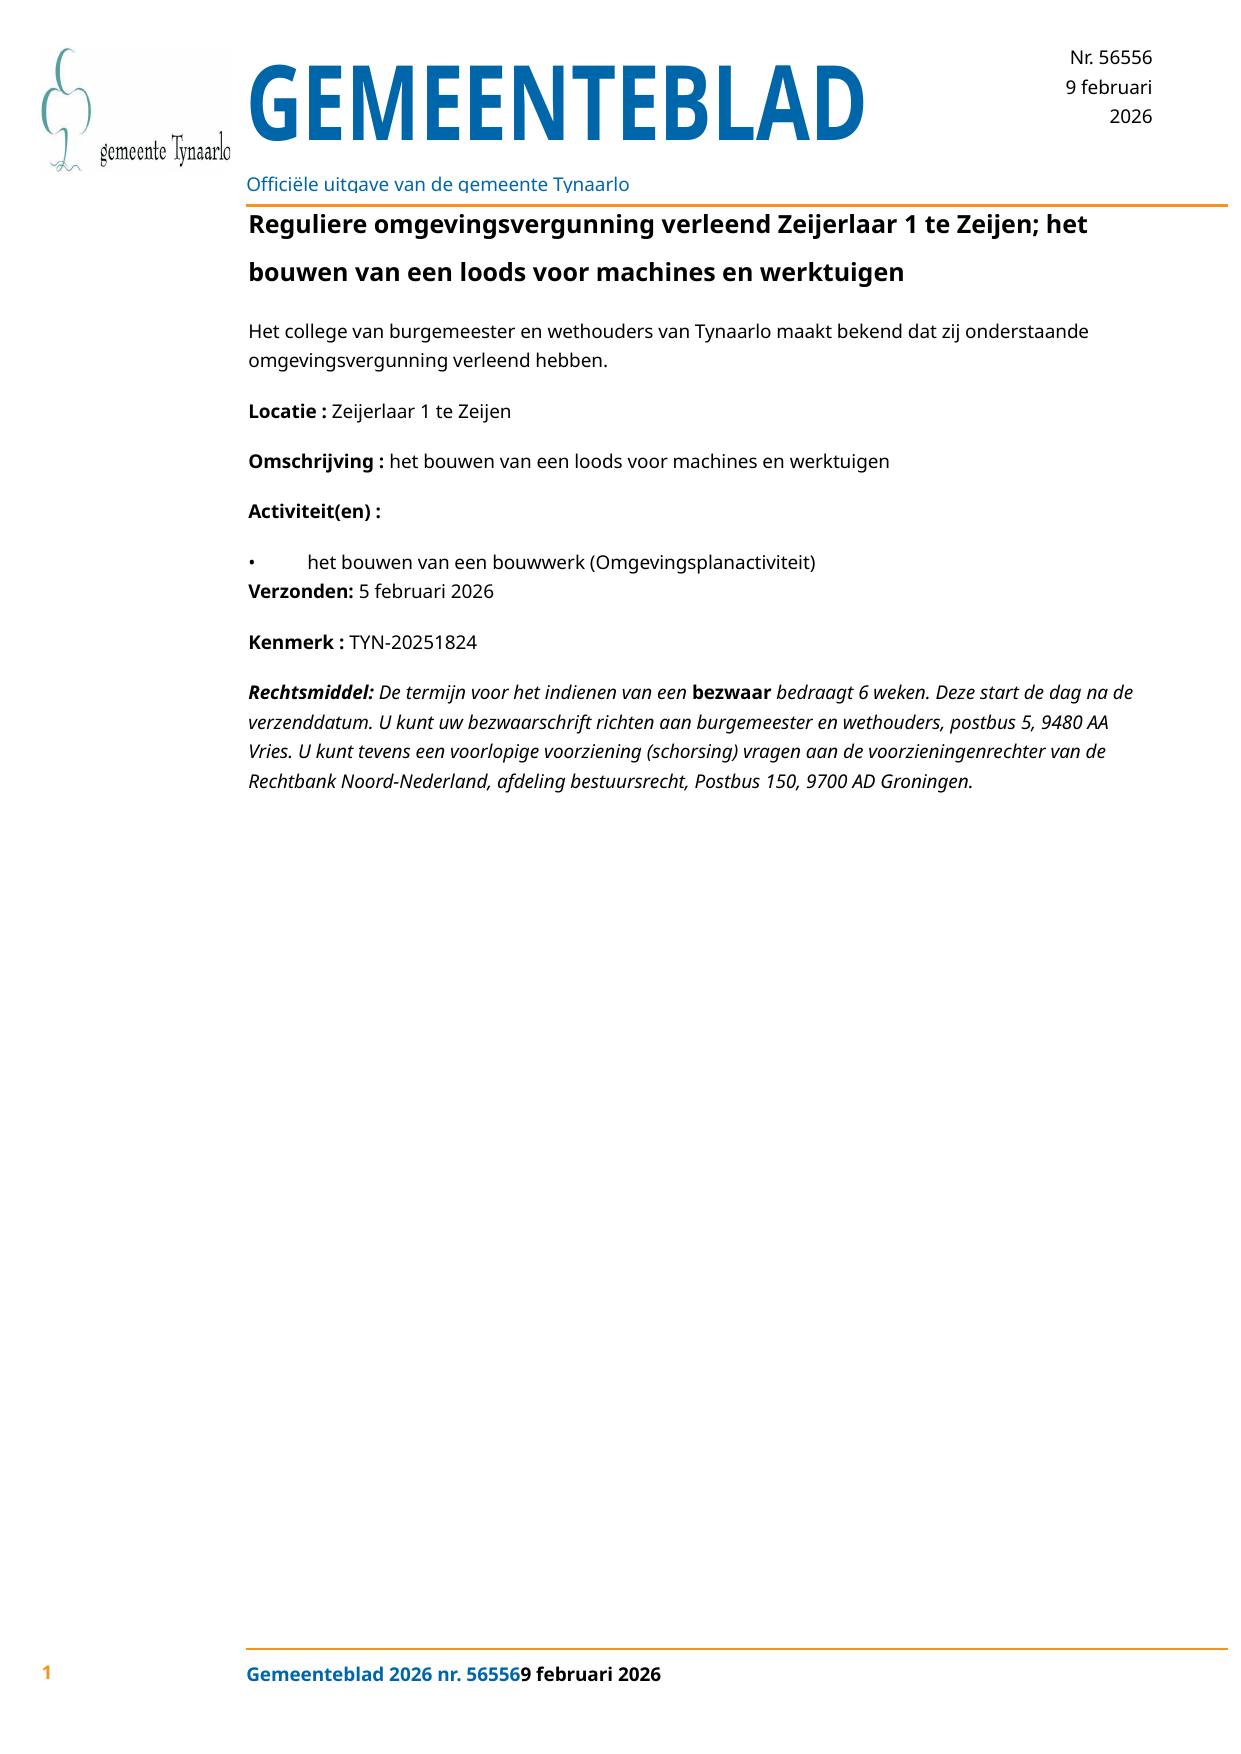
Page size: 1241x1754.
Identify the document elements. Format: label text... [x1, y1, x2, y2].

text Locatie : Zeijerlaar 1 te Zeijen [248, 398, 1152, 424]
text Verzonden: 5 februari 2026 [248, 579, 1152, 604]
list het bouwen van een bouwwerk (Omgevingsplanactiviteit) [248, 549, 1152, 575]
text Kenmerk : TYN-20251824 [248, 629, 1152, 655]
text Rechtsmiddel: De termijn voor het indienen van een bezwaar bedraagt 6 weken. Deze start de dag na de verzenddatum. U kunt uw bezwaarschrift richten aan burgemeester en wethouders, postbus 5, 9480 AA Vries. U kunt tevens een voorlopige voorziening (schorsing) vragen aan de voorzieningenrechter van de Rechtbank Noord-Nederland, afdeling bestuursrecht, Postbus 150, 9700 AD Groningen. [248, 679, 1152, 794]
text Reguliere omgevingsvergunning verleend Zeijerlaar 1 te Zeijen; het bouwen van een loods voor machines en werktuigen [248, 207, 1152, 288]
picture [41, 47, 231, 172]
text Omschrijving : het bouwen van een loods voor machines en werktuigen [248, 448, 1152, 474]
text Activiteit(en) : [248, 499, 1152, 524]
text Het college van burgemeester en wethouders van Tynaarlo maakt bekend dat zij onderstaande omgevingsvergunning verleend hebben. [248, 318, 1152, 373]
